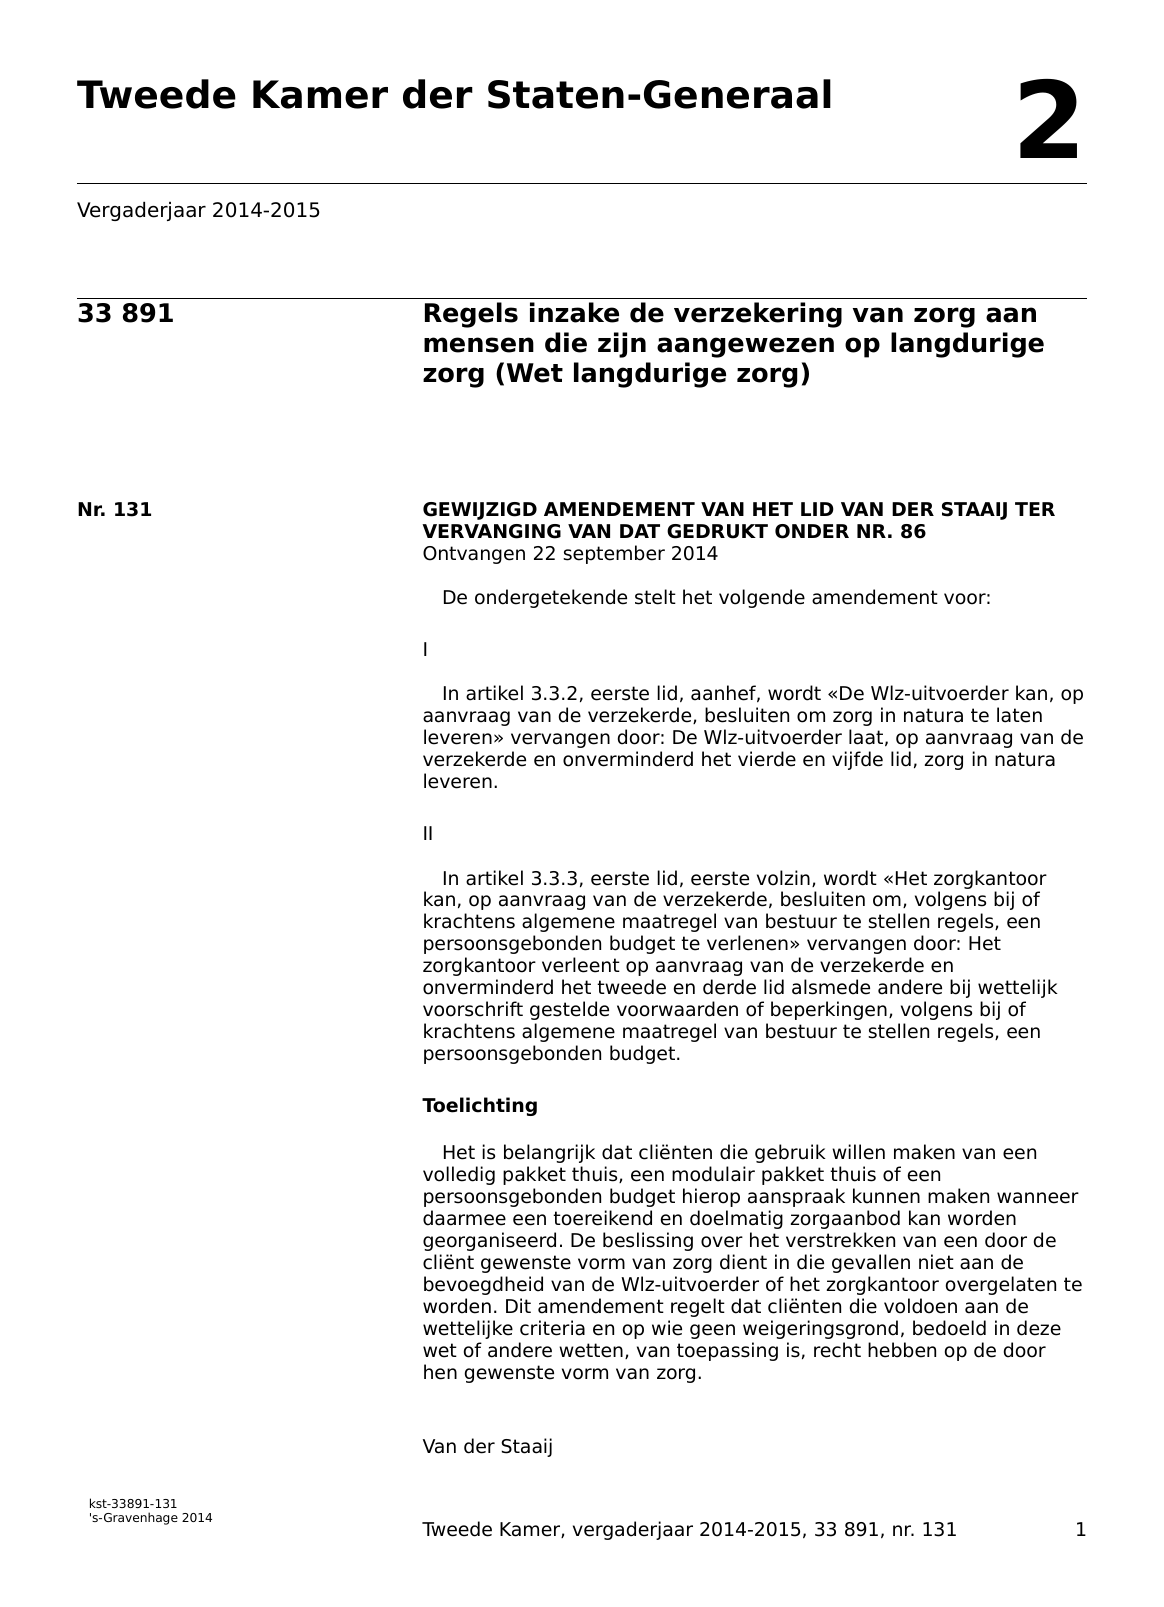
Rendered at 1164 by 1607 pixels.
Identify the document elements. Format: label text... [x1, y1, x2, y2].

subtitle II [422, 823, 1087, 845]
text In artikel 3.3.3, eerste lid, eerste volzin, wordt «Het zorgkantoor kan, op aanvraag van de verzekerde, besluiten om, volgens bij of krachtens algemene maatregel van bestuur te stellen regels, een persoonsgebonden budget te verlenen» vervangen door: Het zorgkantoor verleent op aanvraag van de verzekerde en onverminderd het tweede en derde lid alsmede andere bij wettelijk voorschrift gestelde voorwaarden of beperkingen, volgens bij of krachtens algemene maatregel van bestuur te stellen regels, een persoonsgebonden budget. [422, 867, 1087, 1065]
subtitle Nr. 131 GEWIJZIGD AMENDEMENT VAN HET LID VAN DER STAAIJ TER VERVANGING VAN DAT GEDRUKT ONDER NR. 86 [77, 499, 1087, 543]
text Het is belangrijk dat cliënten die gebruik willen maken van een volledig pakket thuis, een modulair pakket thuis of een persoonsgebonden budget hierop aanspraak kunnen maken wanneer daarmee een toereikend en doelmatig zorgaanbod kan worden georganiseerd. De beslissing over het verstrekken van een door de cliënt gewenste vorm van zorg dient in die gevallen niet aan de bevoegdheid van de Wlz-uitvoerder of het zorgkantoor overgelaten te worden. Dit amendement regelt dat cliënten die voldoen aan de wettelijke criteria en op wie geen weigeringsgrond, bedoeld in deze wet of andere wetten, van toepassing is, recht hebben op de door hen gewenste vorm van zorg. [422, 1142, 1087, 1384]
subtitle I [422, 639, 1087, 661]
subtitle 33 891 Regels inzake de verzekering van zorg aan mensen die zijn aangewezen op langdurige zorg (Wet langdurige zorg) [77, 299, 1087, 388]
text De ondergetekende stelt het volgende amendement voor: [422, 587, 1087, 609]
table_header 2 [886, 59, 1087, 183]
text 's-Gravenhage 2014 [88, 1511, 323, 1525]
text kst-33891-131 [88, 1497, 323, 1511]
table_cell Vergaderjaar 2014-2015 [77, 184, 1087, 298]
text Van der Staaij [422, 1414, 1087, 1458]
table_header Tweede Kamer der Staten-Generaal [77, 59, 886, 183]
subtitle Toelichting [422, 1095, 1087, 1117]
text In artikel 3.3.2, eerste lid, aanhef, wordt «De Wlz-uitvoerder kan, op aanvraag van de verzekerde, besluiten om zorg in natura te laten leveren» vervangen door: De Wlz-uitvoerder laat, op aanvraag van de verzekerde en onverminderd het vierde en vijfde lid, zorg in natura leveren. [422, 683, 1087, 793]
text Ontvangen 22 september 2014 [422, 543, 1087, 565]
